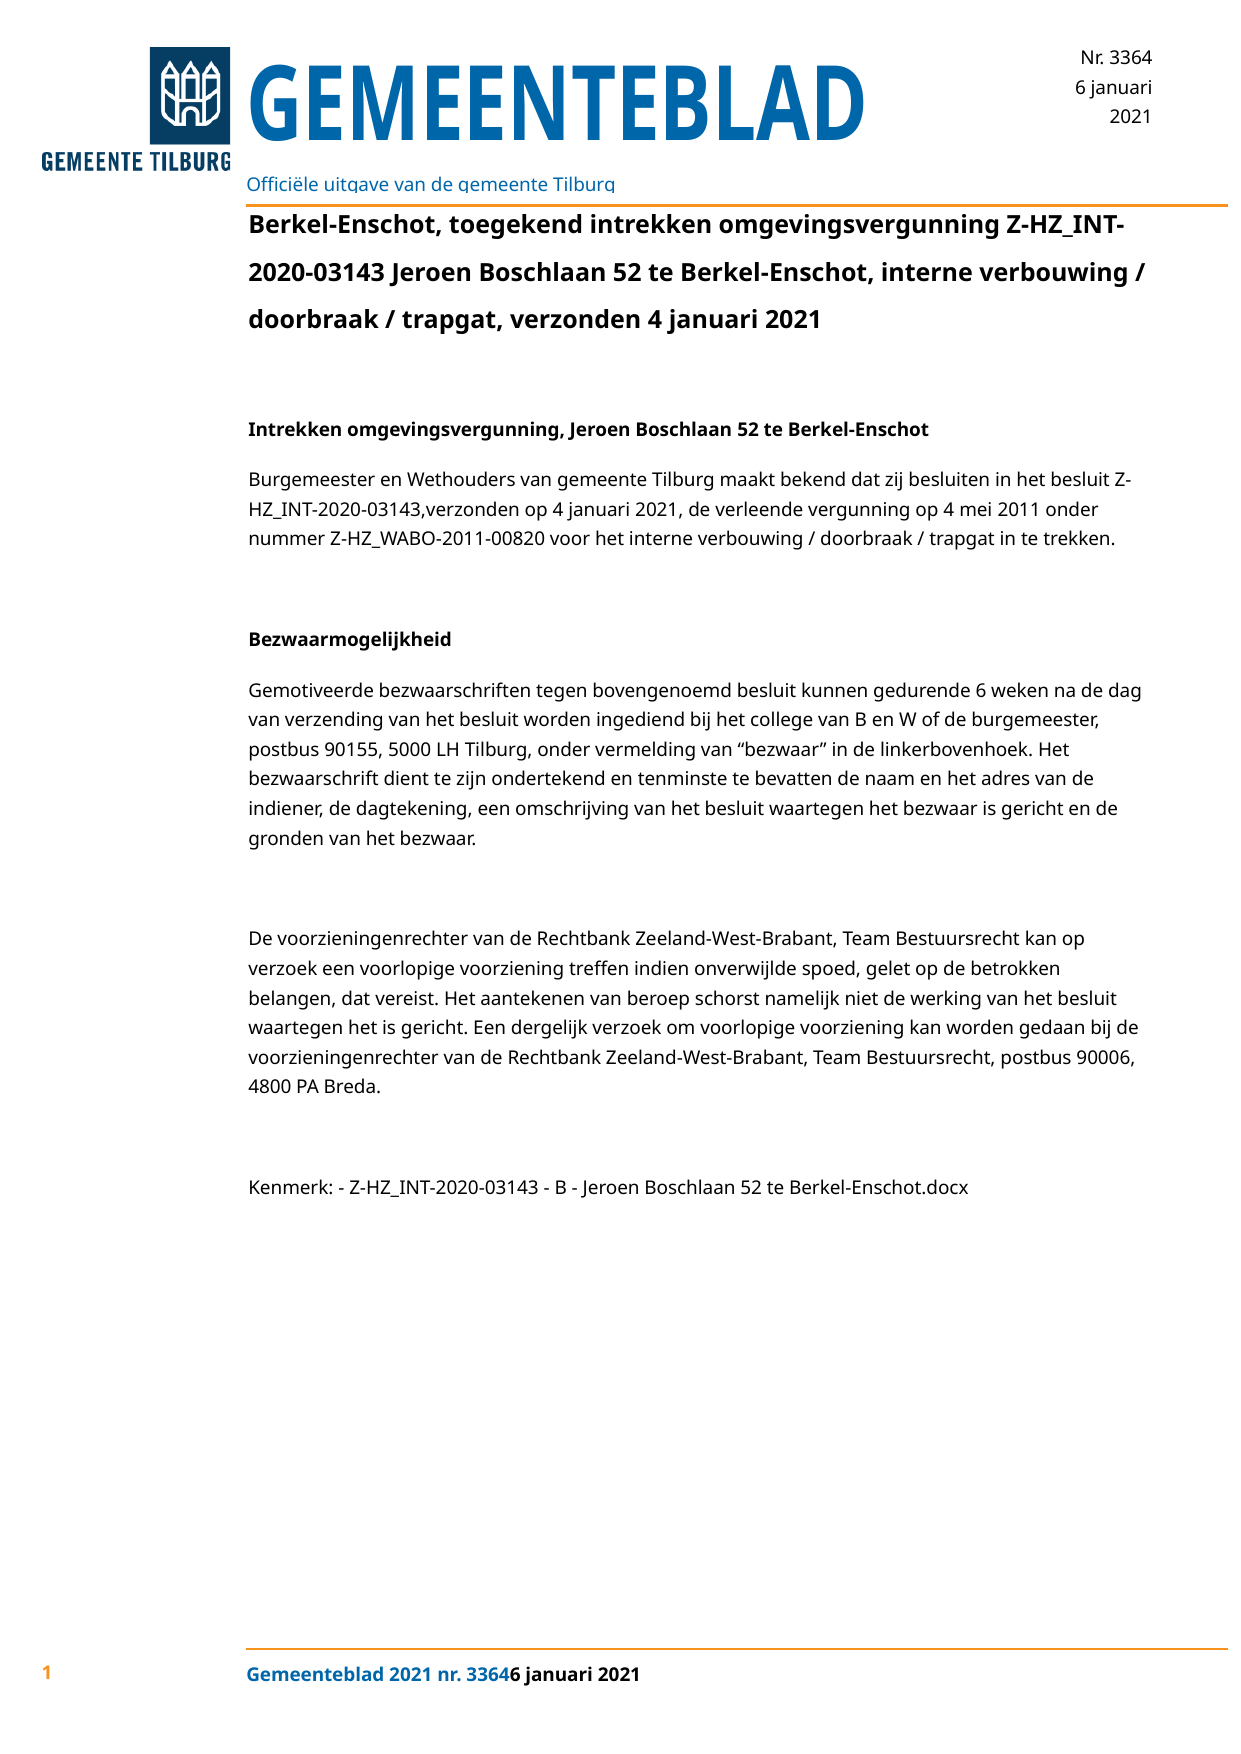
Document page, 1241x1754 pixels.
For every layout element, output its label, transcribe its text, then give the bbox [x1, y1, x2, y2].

picture [41, 47, 231, 172]
text Berkel-Enschot, toegekend intrekken omgevingsvergunning Z-HZ_INT-2020-03143 Jeroen Boschlaan 52 te Berkel-Enschot, interne verbouwing / doorbraak / trapgat, verzonden 4 januari 2021 [248, 207, 1152, 336]
text Bezwaarmogelijkheid [248, 626, 1152, 652]
text Kenmerk: - Z-HZ_INT-2020-03143 - B - Jeroen Boschlaan 52 te Berkel-Enschot.docx [248, 1174, 1152, 1200]
text De voorzieningenrechter van de Rechtbank Zeeland-West-Brabant, Team Bestuursrecht kan op verzoek een voorlopige voorziening treffen indien onverwijlde spoed, gelet op de betrokken belangen, dat vereist. Het aantekenen van beroep schorst namelijk niet de werking van het besluit waartegen het is gericht. Een dergelijk verzoek om voorlopige voorziening kan worden gedaan bij de voorzieningenrechter van de Rechtbank Zeeland-West-Brabant, Team Bestuursrecht, postbus 90006, 4800 PA Breda. [248, 926, 1152, 1099]
text Gemotiveerde bezwaarschriften tegen bovengenoemd besluit kunnen gedurende 6 weken na de dag van verzending van het besluit worden ingediend bij het college van B en W of de burgemeester, postbus 90155, 5000 LH Tilburg, onder vermelding van “bezwaar” in de linkerbovenhoek. Het bezwaarschrift dient te zijn ondertekend en tenminste te bevatten de naam en het adres van de indiener, de dagtekening, een omschrijving van het besluit waartegen het bezwaar is gericht en de gronden van het bezwaar. [248, 677, 1152, 850]
text Burgemeester en Wethouders van gemeente Tilburg maakt bekend dat zij besluiten in het besluit Z-HZ_INT-2020-03143,verzonden op 4 januari 2021, de verleende vergunning op 4 mei 2011 onder nummer Z-HZ_WABO-2011-00820 voor het interne verbouwing / doorbraak / trapgat in te trekken. [248, 466, 1152, 551]
text Intrekken omgevingsvergunning, Jeroen Boschlaan 52 te Berkel-Enschot [248, 416, 1152, 442]
